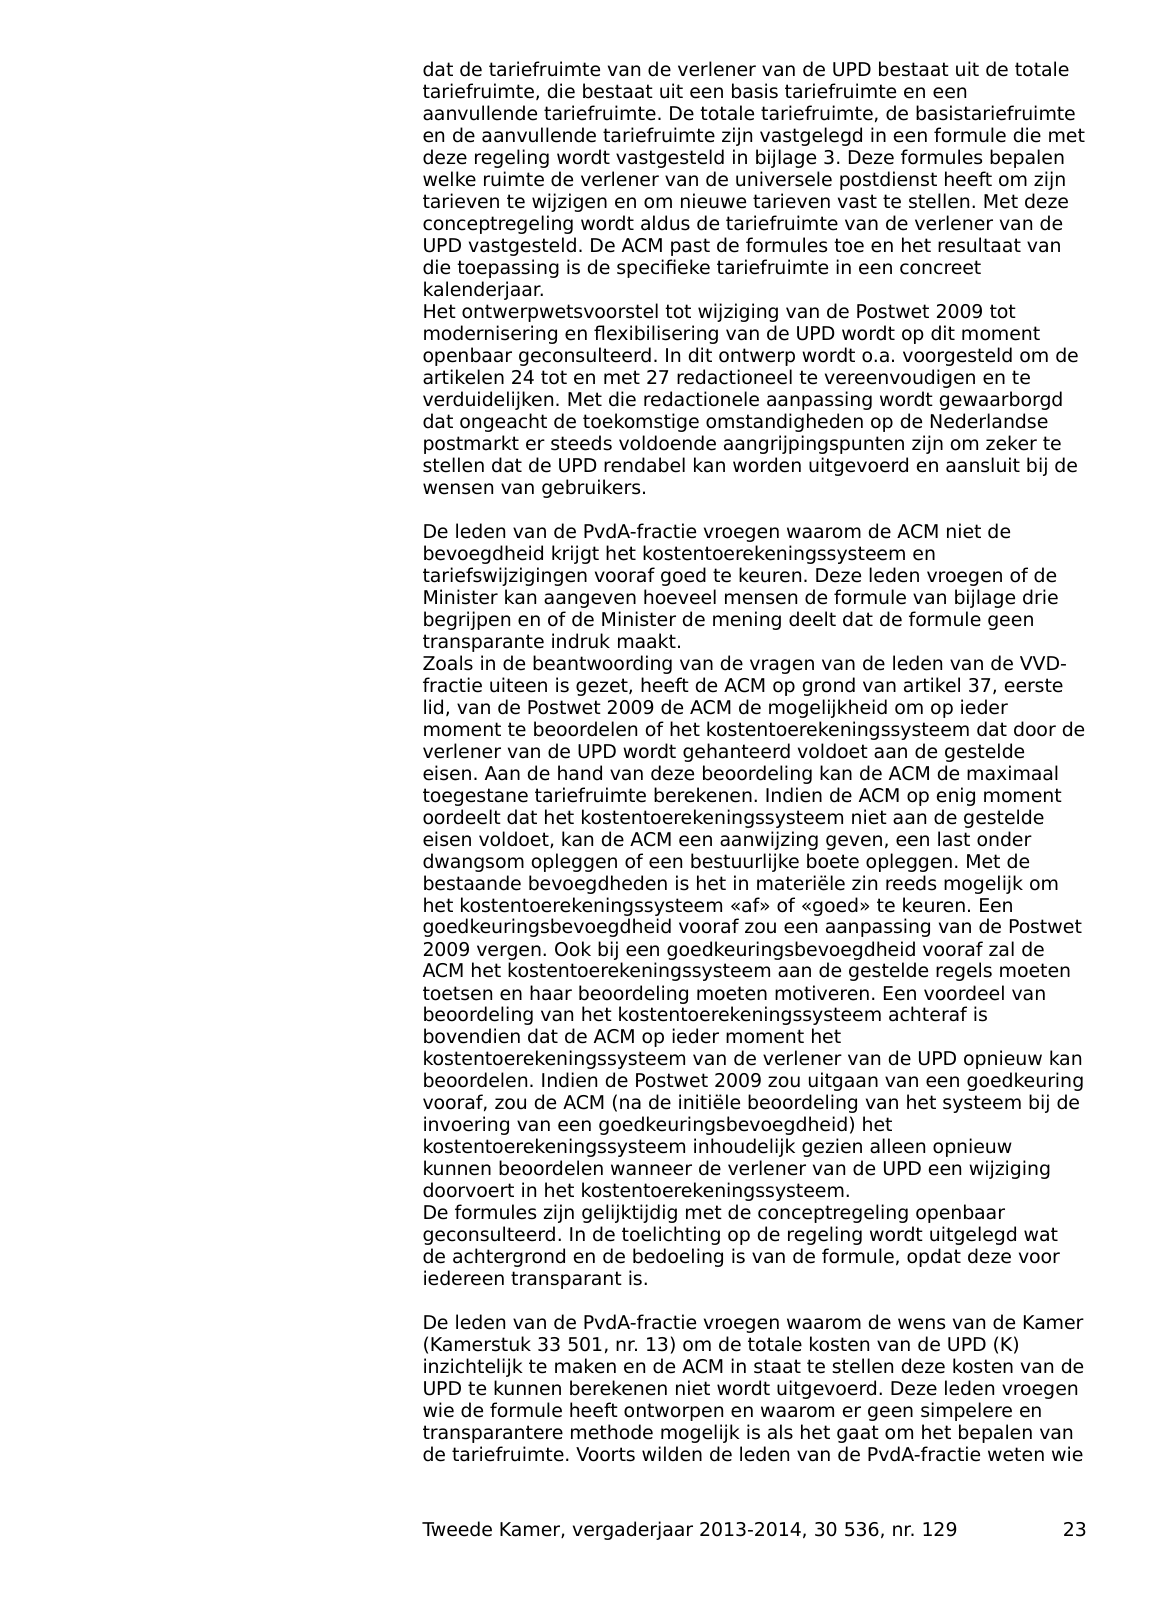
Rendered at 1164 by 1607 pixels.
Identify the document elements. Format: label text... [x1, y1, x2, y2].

text De formules zijn gelijktijdig met de conceptregeling openbaar geconsulteerd. In de toelichting op de regeling wordt uitgelegd wat de achtergrond en de bedoeling is van de formule, opdat deze voor iedereen transparant is. [422, 1202, 1087, 1290]
text Zoals in de beantwoording van de vragen van de leden van de VVD-fractie uiteen is gezet, heeft de ACM op grond van artikel 37, eerste lid, van de Postwet 2009 de ACM de mogelijkheid om op ieder moment te beoordelen of het kostentoerekeningssysteem dat door de verlener van de UPD wordt gehanteerd voldoet aan de gestelde eisen. Aan de hand van deze beoordeling kan de ACM de maximaal toegestane tariefruimte berekenen. Indien de ACM op enig moment oordeelt dat het kostentoerekeningssysteem niet aan de gestelde eisen voldoet, kan de ACM een aanwijzing geven, een last onder dwangsom opleggen of een bestuurlijke boete opleggen. Met de bestaande bevoegdheden is het in materiële zin reeds mogelijk om het kostentoerekeningssysteem «af» of «goed» te keuren. Een goedkeuringsbevoegdheid vooraf zou een aanpassing van de Postwet 2009 vergen. Ook bij een goedkeuringsbevoegdheid vooraf zal de ACM het kostentoerekeningssysteem aan de gestelde regels moeten toetsen en haar beoordeling moeten motiveren. Een voordeel van beoordeling van het kostentoerekeningssysteem achteraf is bovendien dat de ACM op ieder moment het kostentoerekeningssysteem van de verlener van de UPD opnieuw kan beoordelen. Indien de Postwet 2009 zou uitgaan van een goedkeuring vooraf, zou de ACM (na de initiële beoordeling van het systeem bij de invoering van een goedkeuringsbevoegdheid) het kostentoerekeningssysteem inhoudelijk gezien alleen opnieuw kunnen beoordelen wanneer de verlener van de UPD een wijziging doorvoert in het kostentoerekeningssysteem. [422, 653, 1087, 1202]
text De leden van de PvdA-fractie vroegen waarom de ACM niet de bevoegdheid krijgt het kostentoerekeningssysteem en tariefswijzigingen vooraf goed te keuren. Deze leden vroegen of de Minister kan aangeven hoeveel mensen de formule van bijlage drie begrijpen en of de Minister de mening deelt dat de formule geen transparante indruk maakt. [422, 521, 1087, 653]
text Het ontwerpwetsvoorstel tot wijziging van de Postwet 2009 tot modernisering en flexibilisering van de UPD wordt op dit moment openbaar geconsulteerd. In dit ontwerp wordt o.a. voorgesteld om de artikelen 24 tot en met 27 redactioneel te vereenvoudigen en te verduidelijken. Met die redactionele aanpassing wordt gewaarborgd dat ongeacht de toekomstige omstandigheden op de Nederlandse postmarkt er steeds voldoende aangrijpingspunten zijn om zeker te stellen dat de UPD rendabel kan worden uitgevoerd en aansluit bij de wensen van gebruikers. [422, 301, 1087, 499]
text De leden van de PvdA-fractie vroegen waarom de wens van de Kamer (Kamerstuk 33 501, nr. 13) om de totale kosten van de UPD (K) inzichtelijk te maken en de ACM in staat te stellen deze kosten van de UPD te kunnen berekenen niet wordt uitgevoerd. Deze leden vroegen wie de formule heeft ontworpen en waarom er geen simpelere en transparantere methode mogelijk is als het gaat om het bepalen van de tariefruimte. Voorts wilden de leden van de PvdA-fractie weten wie [422, 1312, 1087, 1466]
text dat de tariefruimte van de verlener van de UPD bestaat uit de totale tariefruimte, die bestaat uit een basis tariefruimte en een aanvullende tariefruimte. De totale tariefruimte, de basistariefruimte en de aanvullende tariefruimte zijn vastgelegd in een formule die met deze regeling wordt vastgesteld in bijlage 3. Deze formules bepalen welke ruimte de verlener van de universele postdienst heeft om zijn tarieven te wijzigen en om nieuwe tarieven vast te stellen. Met deze conceptregeling wordt aldus de tariefruimte van de verlener van de UPD vastgesteld. De ACM past de formules toe en het resultaat van die toepassing is de specifieke tariefruimte in een concreet kalenderjaar. [422, 59, 1087, 301]
